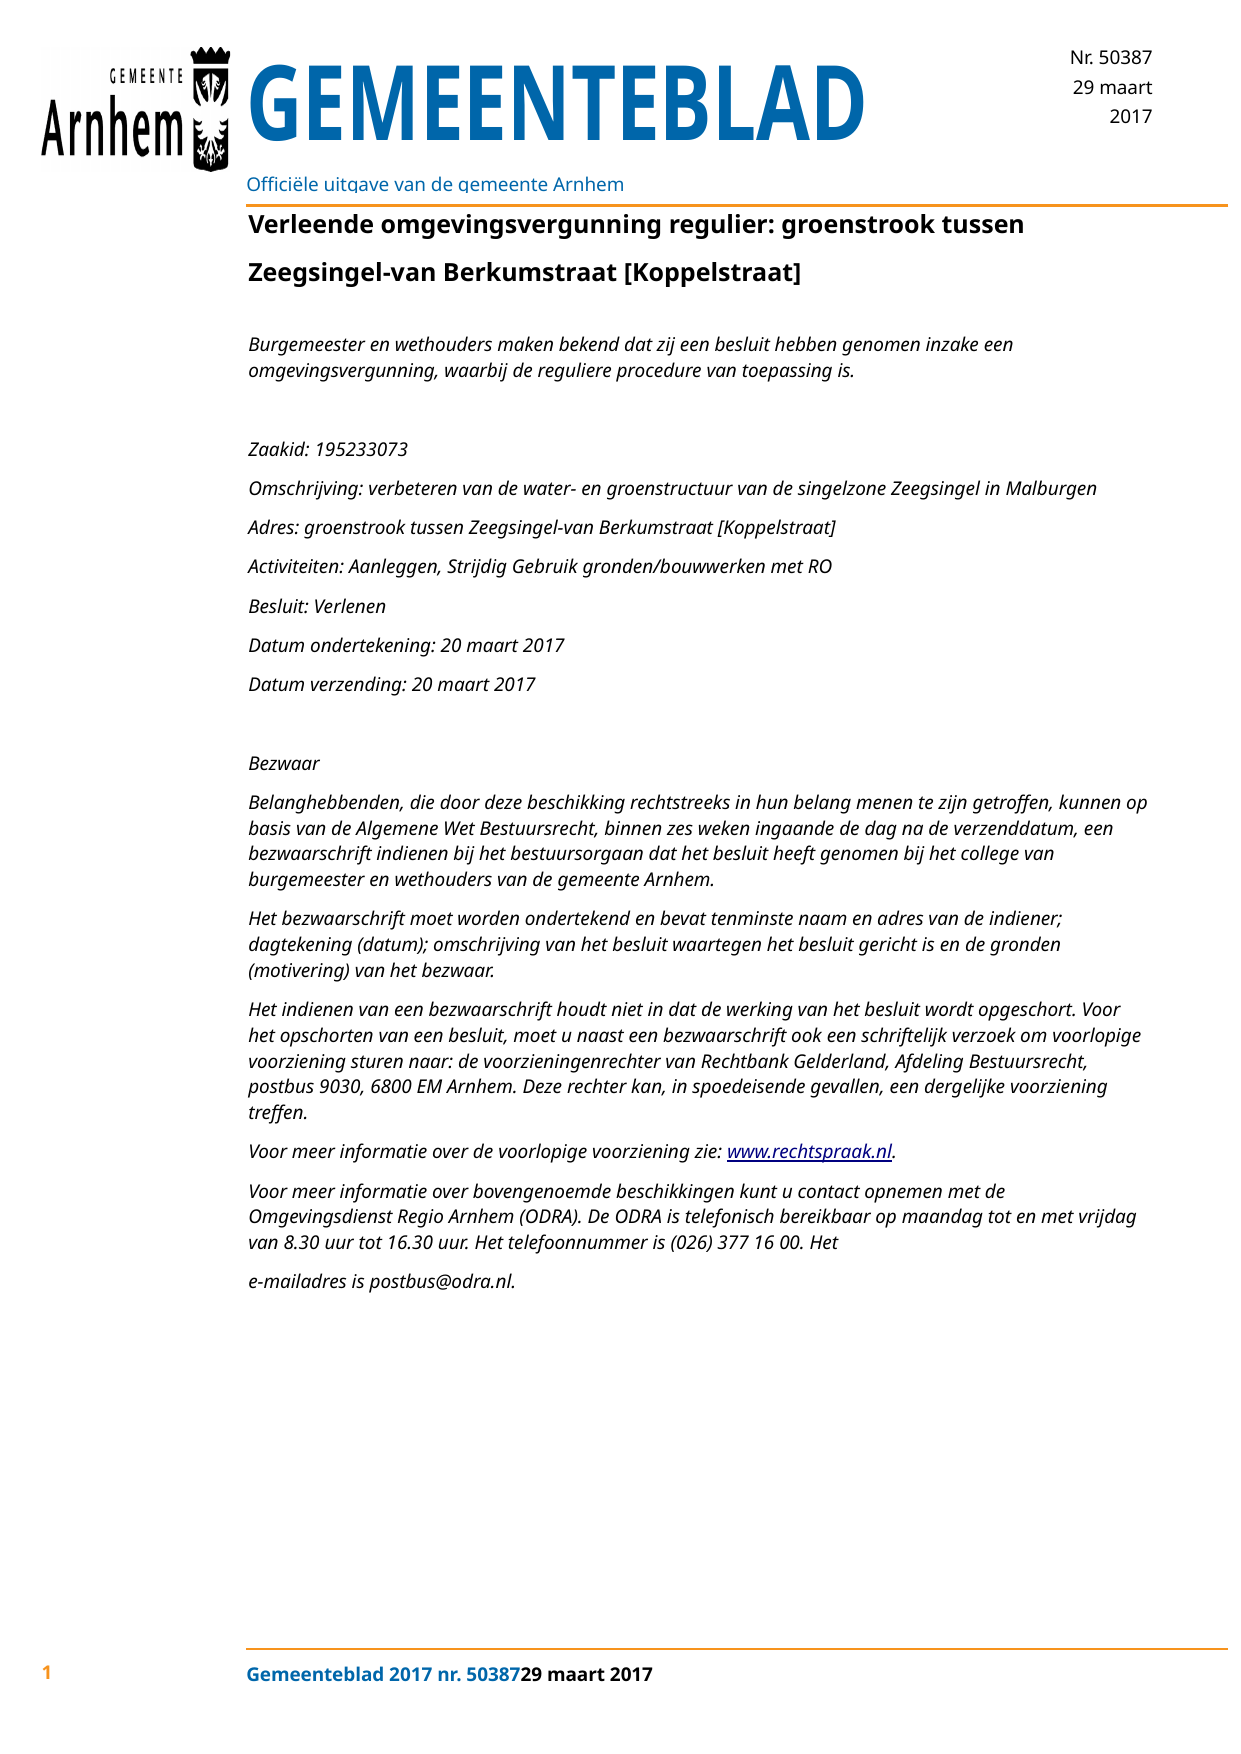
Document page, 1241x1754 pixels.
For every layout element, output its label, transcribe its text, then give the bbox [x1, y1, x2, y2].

text Adres: groenstrook tussen Zeegsingel-van Berkumstraat [Koppelstraat] [248, 514, 1152, 540]
text Datum verzending: 20 maart 2017 [248, 671, 1152, 697]
text Zaakid: 195233073 [248, 436, 1152, 461]
text Verleende omgevingsvergunning regulier: groenstrook tussen Zeegsingel-van Berkumstraat [Koppelstraat] [248, 207, 1152, 288]
text Burgemeester en wethouders maken bekend dat zij een besluit hebben genomen inzake een omgevingsvergunning, waarbij de reguliere procedure van toepassing is. [248, 331, 1152, 383]
text Belanghebbenden, die door deze beschikking rechtstreeks in hun belang menen te zijn getroffen, kunnen op basis van de Algemene Wet Bestuursrecht, binnen zes weken ingaande de dag na de verzenddatum, een bezwaarschrift indienen bij het bestuursorgaan dat het besluit heeft genomen bij het college van burgemeester en wethouders van de gemeente Arnhem. [248, 789, 1152, 892]
text Activiteiten: Aanleggen, Strijdig Gebruik gronden/bouwwerken met RO [248, 553, 1152, 579]
text Omschrijving: verbeteren van de water- en groenstructuur van de singelzone Zeegsingel in Malburgen [248, 475, 1152, 501]
text Het bezwaarschrift moet worden ondertekend en bevat tenminste naam en adres van de indiener; dagtekening (datum); omschrijving van het besluit waartegen het besluit gericht is en de gronden (motivering) van het bezwaar. [248, 906, 1152, 983]
text Voor meer informatie over de voorlopige voorziening zie: www.rechtspraak.nl. [248, 1138, 1152, 1164]
text Bezwaar [248, 750, 1152, 776]
text Het indienen van een bezwaarschrift houdt niet in dat de werking van het besluit wordt opgeschort. Voor het opschorten van een besluit, moet u naast een bezwaarschrift ook een schriftelijk verzoek om voorlopige voorziening sturen naar: de voorzieningenrechter van Rechtbank Gelderland, Afdeling Bestuursrecht, postbus 9030, 6800 EM Arnhem. Deze rechter kan, in spoedeisende gevallen, een dergelijke voorziening treffen. [248, 996, 1152, 1125]
picture [41, 47, 231, 172]
text Datum ondertekening: 20 maart 2017 [248, 632, 1152, 658]
text e-mailadres is postbus@odra.nl. [248, 1268, 1152, 1294]
text Voor meer informatie over bovengenoemde beschikkingen kunt u contact opnemen met de Omgevingsdienst Regio Arnhem (ODRA). De ODRA is telefonisch bereikbaar op maandag tot en met vrijdag van 8.30 uur tot 16.30 uur. Het telefoonnummer is (026) 377 16 00. Het [248, 1178, 1152, 1255]
text Besluit: Verlenen [248, 593, 1152, 618]
